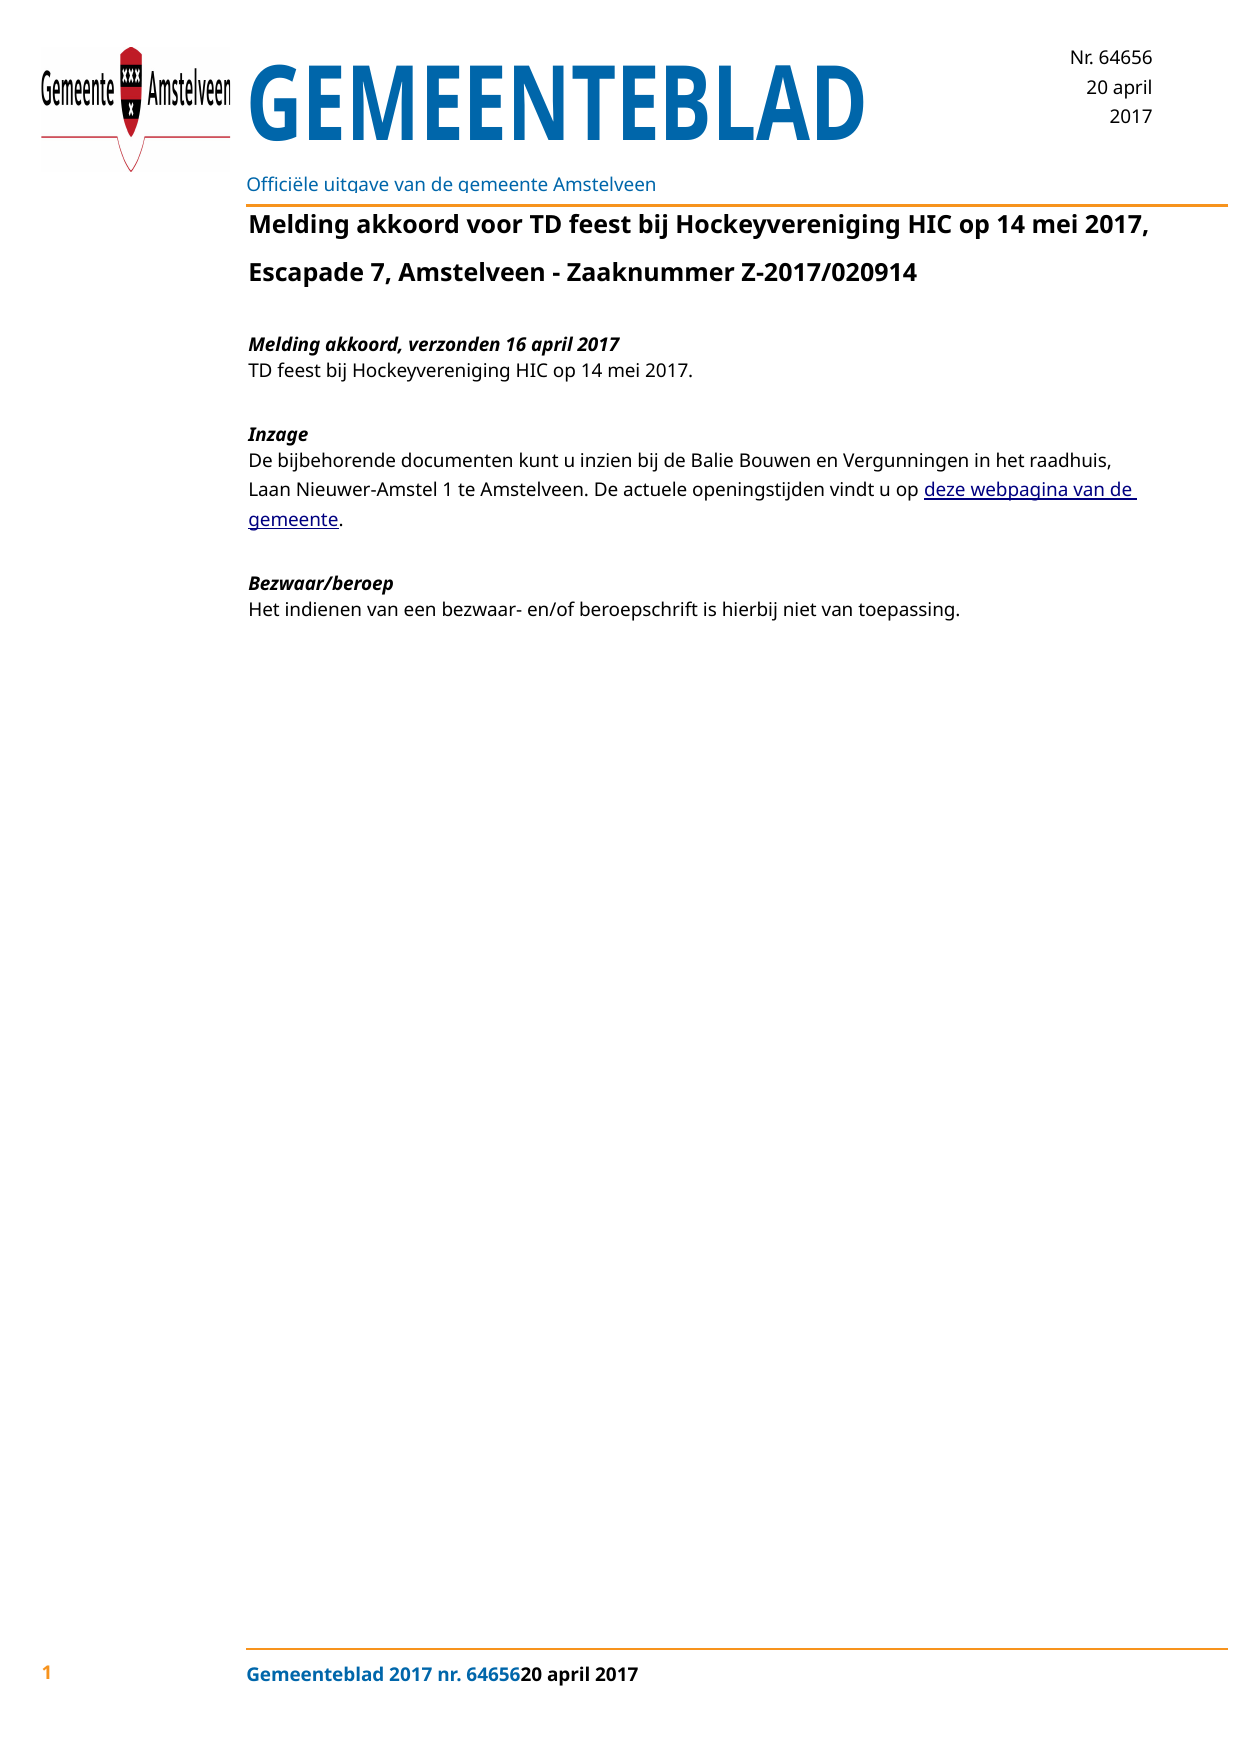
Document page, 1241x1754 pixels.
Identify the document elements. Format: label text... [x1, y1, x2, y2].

text Het indienen van een bezwaar- en/of beroepschrift is hierbij niet van toepassing. [248, 596, 1152, 621]
text Inzage [248, 421, 1152, 447]
text Bezwaar/beroep [248, 570, 1152, 596]
text Melding akkoord, verzonden 16 april 2017 [248, 331, 1152, 357]
text Melding akkoord voor TD feest bij Hockeyvereniging HIC op 14 mei 2017, Escapade 7, Amstelveen - Zaaknummer Z-2017/020914 [248, 207, 1152, 288]
text TD feest bij Hockeyvereniging HIC op 14 mei 2017. [248, 357, 1152, 383]
text De bijbehorende documenten kunt u inzien bij de Balie Bouwen en Vergunningen in het raadhuis, Laan Nieuwer-Amstel 1 te Amstelveen. De actuele openingstijden vindt u op deze webpagina van de gemeente. [248, 447, 1152, 532]
picture [41, 47, 231, 172]
